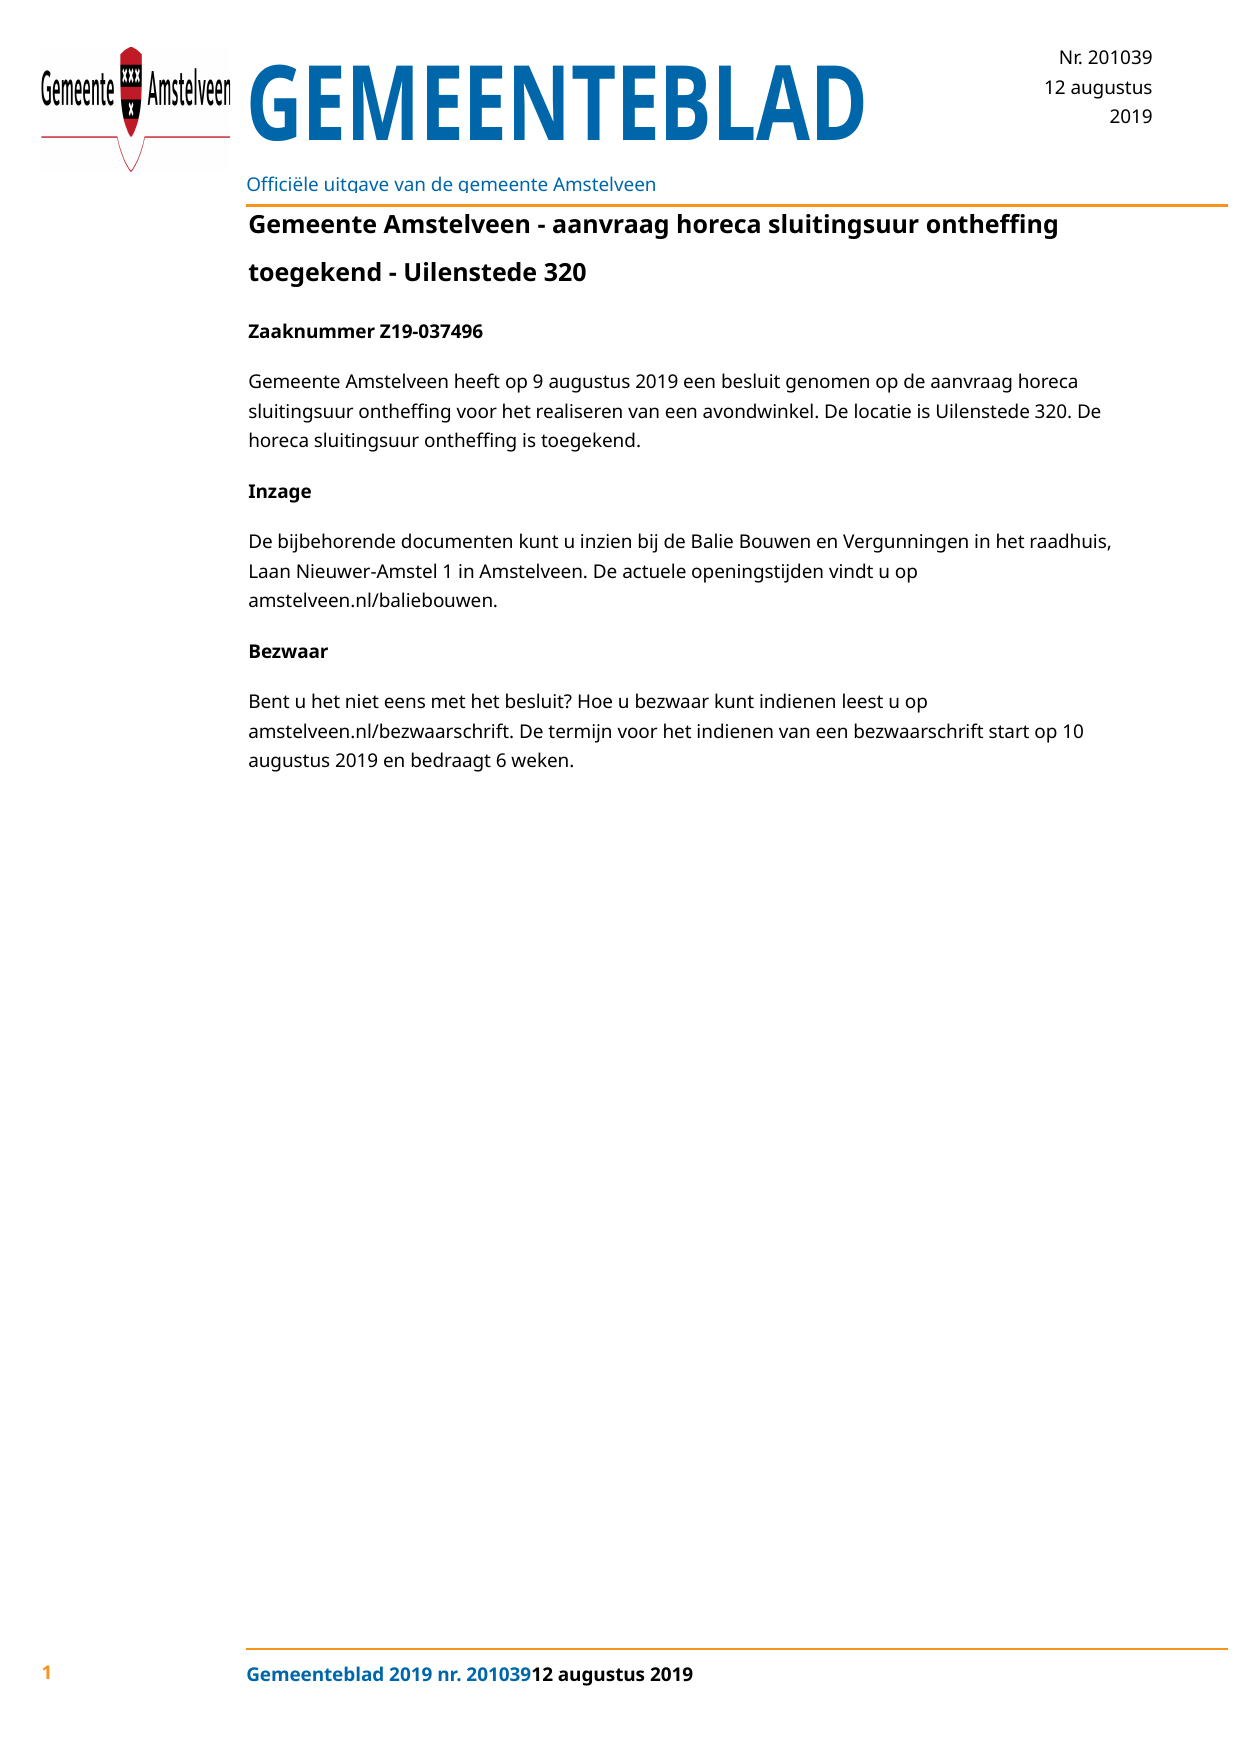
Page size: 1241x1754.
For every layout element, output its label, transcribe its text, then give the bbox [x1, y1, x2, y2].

text Zaaknummer Z19-037496 [248, 318, 1152, 344]
picture [41, 47, 231, 172]
text Gemeente Amstelveen heeft op 9 augustus 2019 een besluit genomen op de aanvraag horeca sluitingsuur ontheffing voor het realiseren van een avondwinkel. De locatie is Uilenstede 320. De horeca sluitingsuur ontheffing is toegekend. [248, 368, 1152, 453]
text Bent u het niet eens met het besluit? Hoe u bezwaar kunt indienen leest u op amstelveen.nl/bezwaarschrift. De termijn voor het indienen van een bezwaarschrift start op 10 augustus 2019 en bedraagt 6 weken. [248, 688, 1152, 773]
text Inzage [248, 478, 1152, 504]
text Bezwaar [248, 638, 1152, 664]
text De bijbehorende documenten kunt u inzien bij de Balie Bouwen en Vergunningen in het raadhuis, Laan Nieuwer-Amstel 1 in Amstelveen. De actuele openingstijden vindt u op amstelveen.nl/baliebouwen. [248, 528, 1152, 613]
text Gemeente Amstelveen - aanvraag horeca sluitingsuur ontheffing toegekend - Uilenstede 320 [248, 207, 1152, 288]
